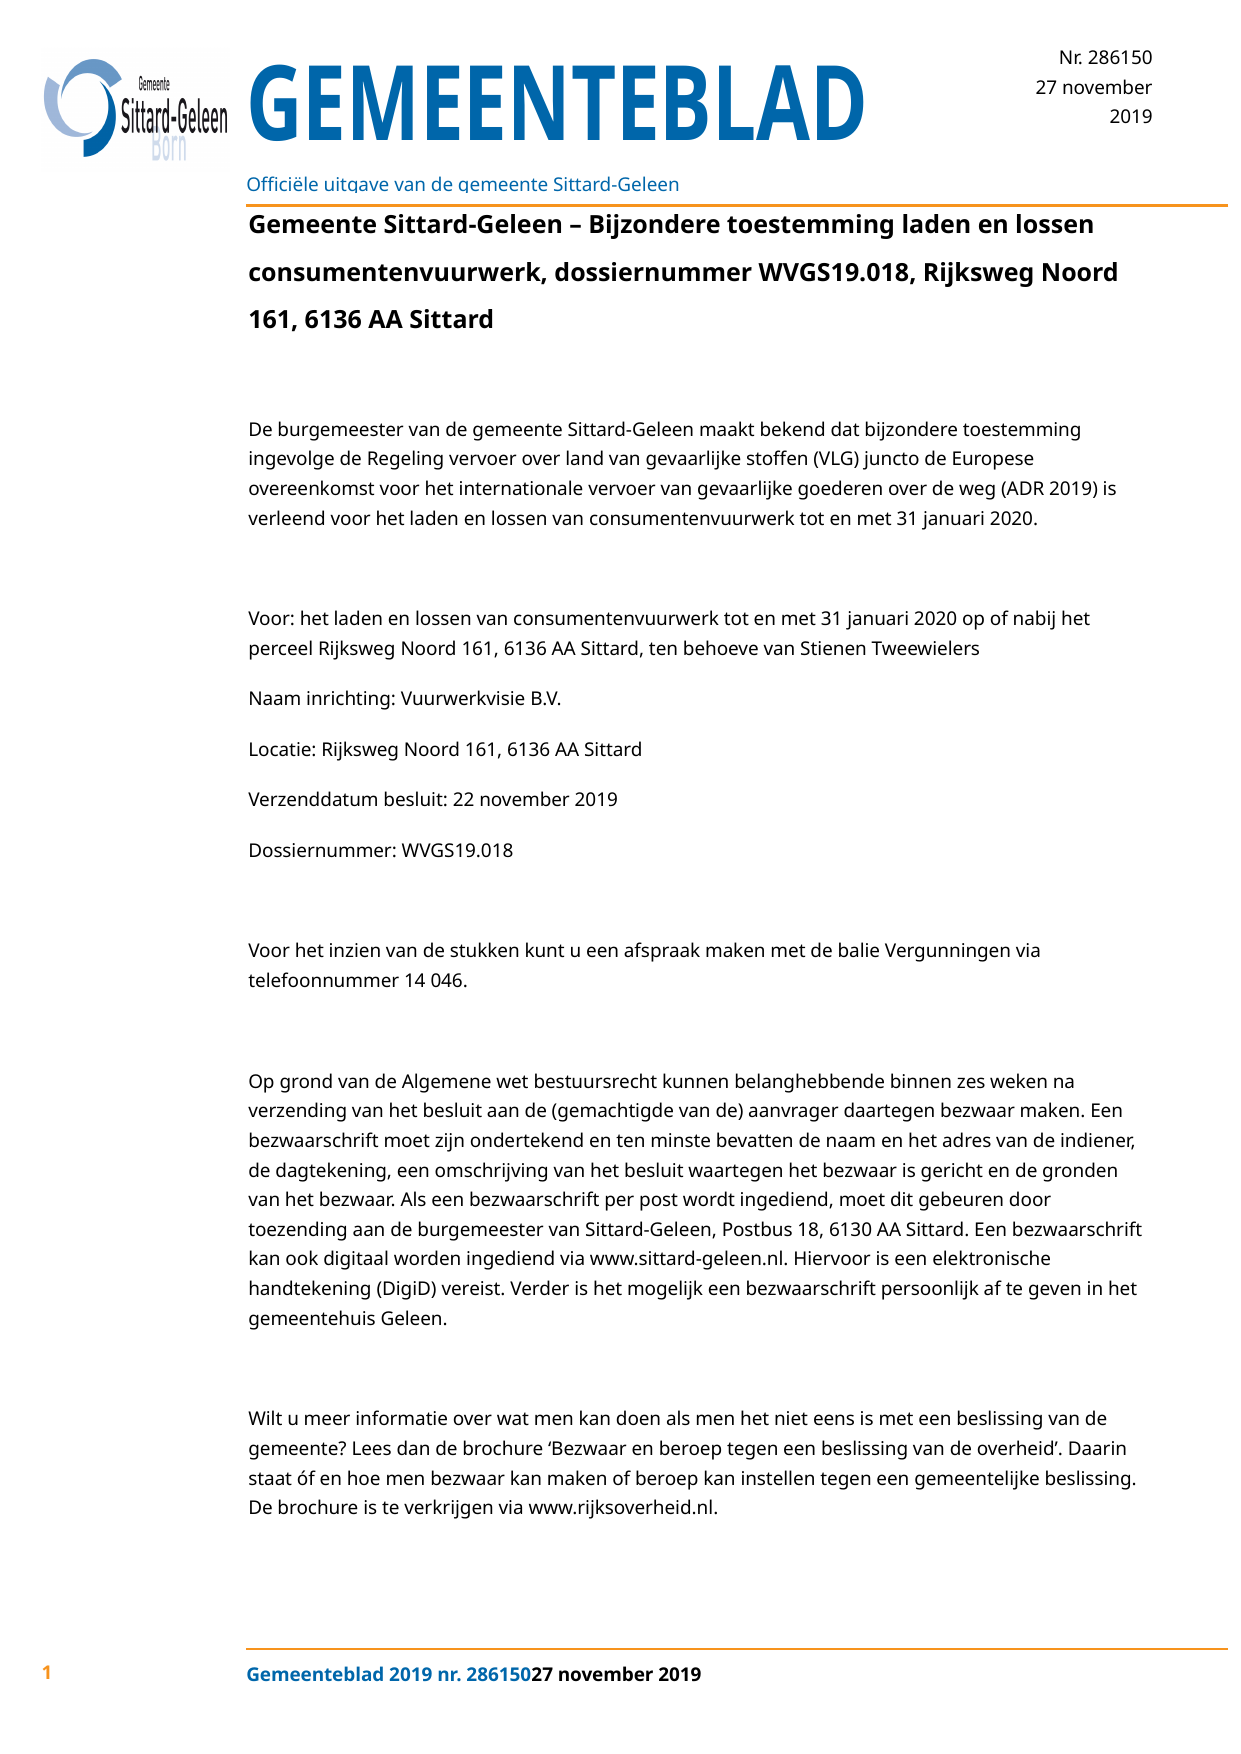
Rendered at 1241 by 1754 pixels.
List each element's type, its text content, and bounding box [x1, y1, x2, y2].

text Verzenddatum besluit: 22 november 2019 [248, 786, 1152, 812]
text Dossiernummer: WVGS19.018 [248, 837, 1152, 862]
text Wilt u meer informatie over wat men kan doen als men het niet eens is met een beslissing van de gemeente? Lees dan de brochure ‘Bezwaar en beroep tegen een beslissing van de overheid’. Daarin staat óf en hoe men bezwaar kan maken of beroep kan instellen tegen een gemeentelijke beslissing. De brochure is te verkrijgen via www.rijksoverheid.nl. [248, 1406, 1152, 1520]
text Voor: het laden en lossen van consumentenvuurwerk tot en met 31 januari 2020 op of nabij het perceel Rijksweg Noord 161, 6136 AA Sittard, ten behoeve van Stienen Tweewielers [248, 606, 1152, 661]
text Naam inrichting: Vuurwerkvisie B.V. [248, 686, 1152, 711]
picture [41, 47, 231, 172]
text Voor het inzien van de stukken kunt u een afspraak maken met de balie Vergunningen via telefoonnummer 14 046. [248, 938, 1152, 993]
text Locatie: Rijksweg Noord 161, 6136 AA Sittard [248, 736, 1152, 762]
text De burgemeester van de gemeente Sittard-Geleen maakt bekend dat bijzondere toestemming ingevolge de Regeling vervoer over land van gevaarlijke stoffen (VLG) juncto de Europese overeenkomst voor het internationale vervoer van gevaarlijke goederen over de weg (ADR 2019) is verleend voor het laden en lossen van consumentenvuurwerk tot en met 31 januari 2020. [248, 416, 1152, 530]
text Gemeente Sittard-Geleen – Bijzondere toestemming laden en lossen consumentenvuurwerk, dossiernummer WVGS19.018, Rijksweg Noord 161, 6136 AA Sittard [248, 207, 1152, 336]
text Op grond van de Algemene wet bestuursrecht kunnen belanghebbende binnen zes weken na verzending van het besluit aan de (gemachtigde van de) aanvrager daartegen bezwaar maken. Een bezwaarschrift moet zijn ondertekend en ten minste bevatten de naam en het adres van de indiener, de dagtekening, een omschrijving van het besluit waartegen het bezwaar is gericht en de gronden van het bezwaar. Als een bezwaarschrift per post wordt ingediend, moet dit gebeuren door toezending aan de burgemeester van Sittard-Geleen, Postbus 18, 6130 AA Sittard. Een bezwaarschrift kan ook digitaal worden ingediend via www.sittard-geleen.nl. Hiervoor is een elektronische handtekening (DigiD) vereist. Verder is het mogelijk een bezwaarschrift persoonlijk af te geven in het gemeentehuis Geleen. [248, 1068, 1152, 1330]
